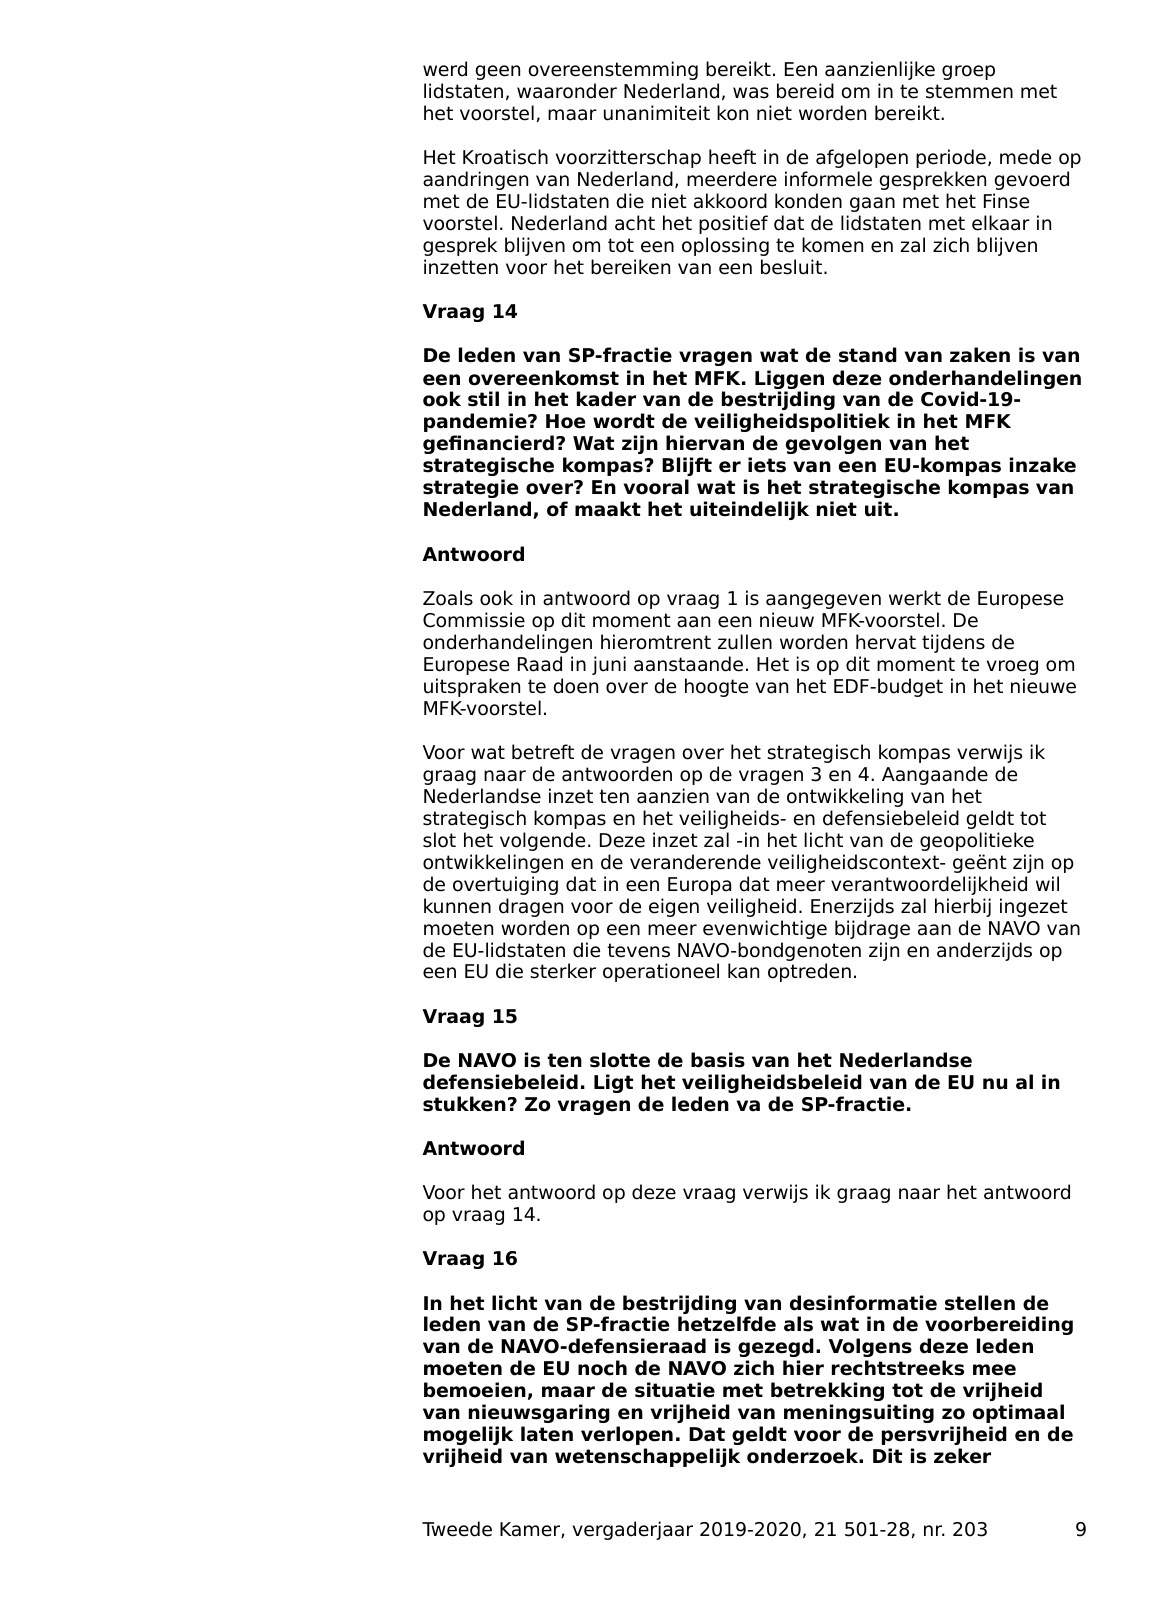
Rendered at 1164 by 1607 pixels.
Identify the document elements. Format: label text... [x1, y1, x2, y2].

text werd geen overeenstemming bereikt. Een aanzienlijke groep lidstaten, waaronder Nederland, was bereid om in te stemmen met het voorstel, maar unanimiteit kon niet worden bereikt. [422, 59, 1087, 125]
text De NAVO is ten slotte de basis van het Nederlandse defensiebeleid. Ligt het veiligheidsbeleid van de EU nu al in stukken? Zo vragen de leden va de SP-fractie. [422, 1050, 1087, 1116]
subtitle Vraag 15 [422, 1006, 1087, 1028]
text De leden van SP-fractie vragen wat de stand van zaken is van een overeenkomst in het MFK. Liggen deze onderhandelingen ook stil in het kader van de bestrijding van de Covid-19-pandemie? Hoe wordt de veiligheidspolitiek in het MFK gefinancierd? Wat zijn hiervan de gevolgen van het strategische kompas? Blijft er iets van een EU-kompas inzake strategie over? En vooral wat is het strategische kompas van Nederland, of maakt het uiteindelijk niet uit. [422, 345, 1087, 521]
subtitle Antwoord [422, 1138, 1087, 1160]
text Voor wat betreft de vragen over het strategisch kompas verwijs ik graag naar de antwoorden op de vragen 3 en 4. Aangaande de Nederlandse inzet ten aanzien van de ontwikkeling van het strategisch kompas en het veiligheids- en defensiebeleid geldt tot slot het volgende. Deze inzet zal -in het licht van de geopolitieke ontwikkelingen en de veranderende veiligheidscontext- geënt zijn op de overtuiging dat in een Europa dat meer verantwoordelijkheid wil kunnen dragen voor de eigen veiligheid. Enerzijds zal hierbij ingezet moeten worden op een meer evenwichtige bijdrage aan de NAVO van de EU-lidstaten die tevens NAVO-bondgenoten zijn en anderzijds op een EU die sterker operationeel kan optreden. [422, 742, 1087, 983]
text Het Kroatisch voorzitterschap heeft in de afgelopen periode, mede op aandringen van Nederland, meerdere informele gesprekken gevoerd met de EU-lidstaten die niet akkoord konden gaan met het Finse voorstel. Nederland acht het positief dat de lidstaten met elkaar in gesprek blijven om tot een oplossing te komen en zal zich blijven inzetten voor het bereiken van een besluit. [422, 147, 1087, 279]
text Voor het antwoord op deze vraag verwijs ik graag naar het antwoord op vraag 14. [422, 1182, 1087, 1226]
subtitle Antwoord [422, 543, 1087, 565]
subtitle Vraag 16 [422, 1248, 1087, 1270]
text In het licht van de bestrijding van desinformatie stellen de leden van de SP-fractie hetzelfde als wat in de voorbereiding van de NAVO-defensieraad is gezegd. Volgens deze leden moeten de EU noch de NAVO zich hier rechtstreeks mee bemoeien, maar de situatie met betrekking tot de vrijheid van nieuwsgaring en vrijheid van meningsuiting zo optimaal mogelijk laten verlopen. Dat geldt voor de persvrijheid en de vrijheid van wetenschappelijk onderzoek. Dit is zeker [422, 1292, 1087, 1468]
text Zoals ook in antwoord op vraag 1 is aangegeven werkt de Europese Commissie op dit moment aan een nieuw MFK-voorstel. De onderhandelingen hieromtrent zullen worden hervat tijdens de Europese Raad in juni aanstaande. Het is op dit moment te vroeg om uitspraken te doen over de hoogte van het EDF-budget in het nieuwe MFK-voorstel. [422, 588, 1087, 719]
subtitle Vraag 14 [422, 301, 1087, 323]
